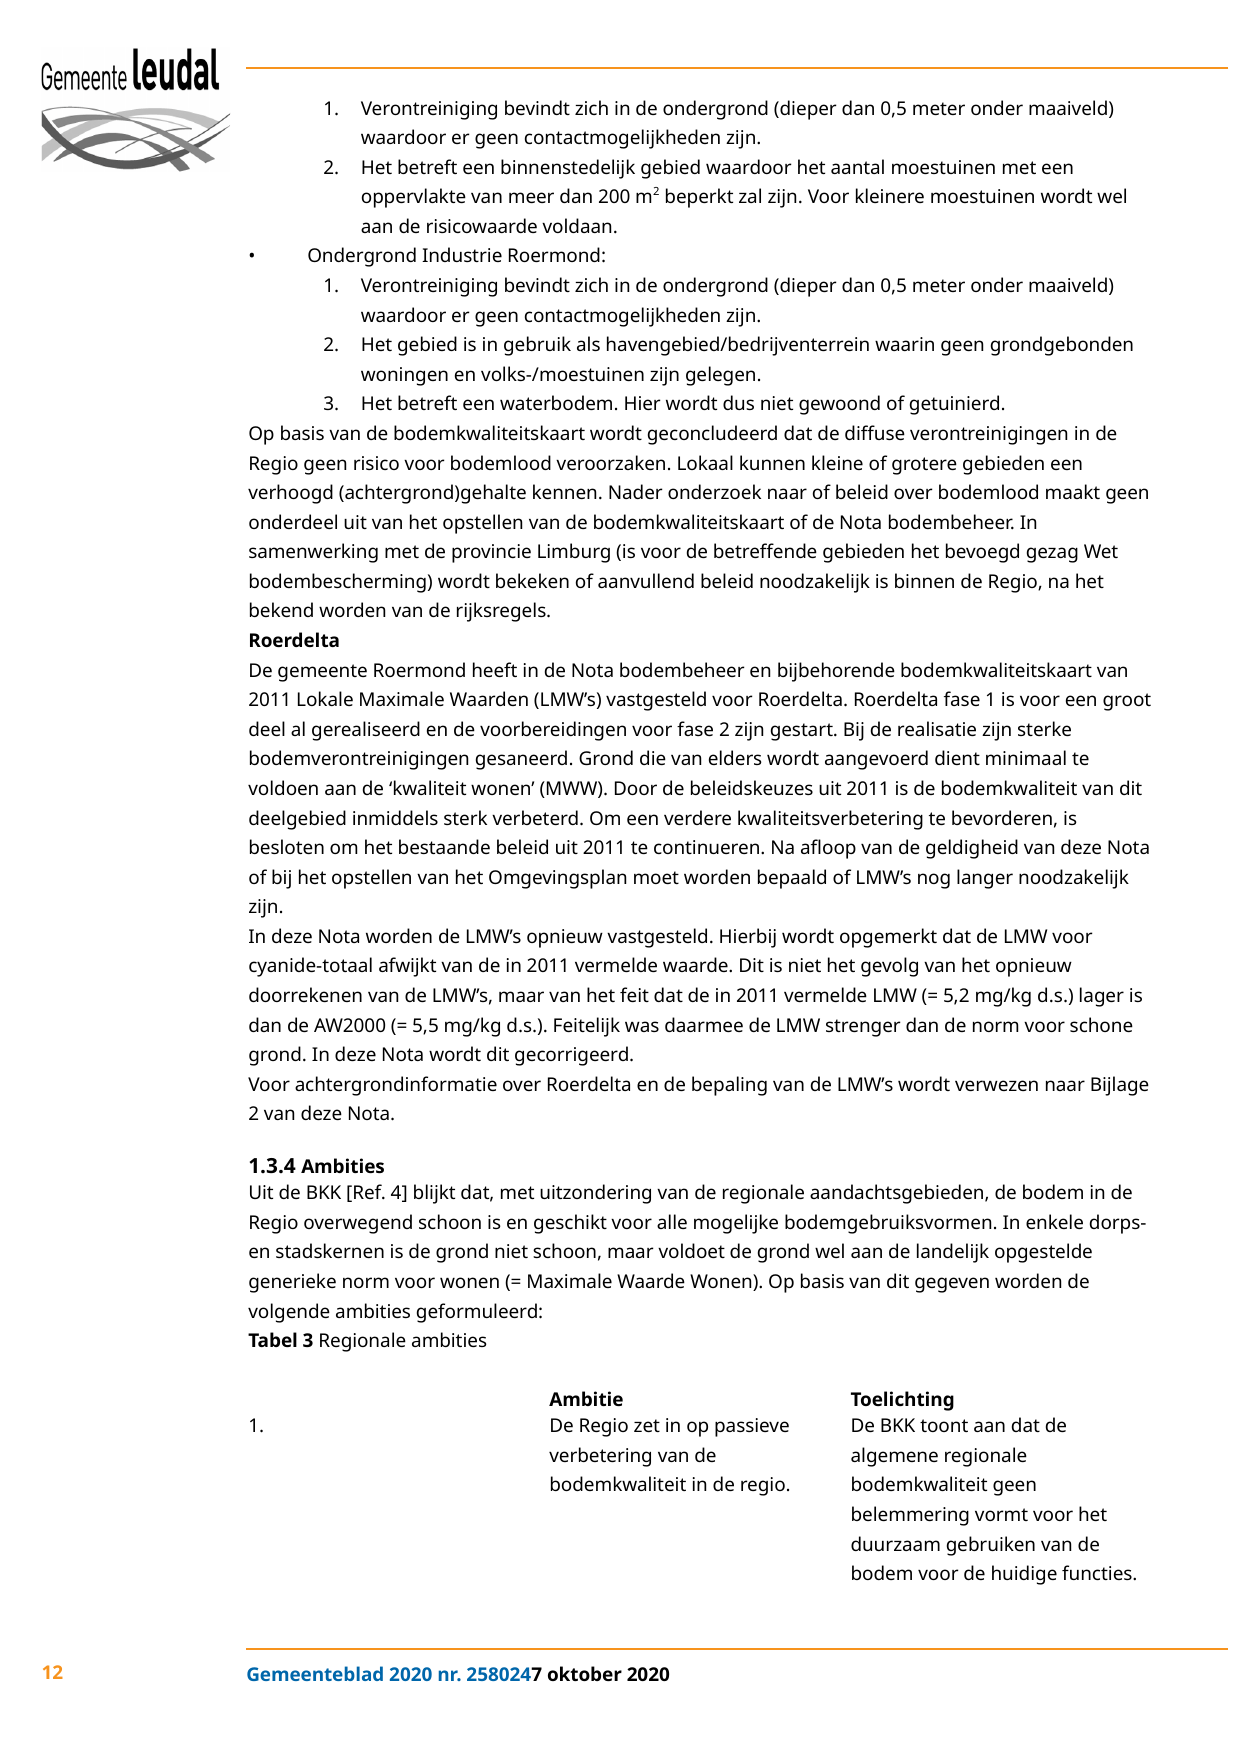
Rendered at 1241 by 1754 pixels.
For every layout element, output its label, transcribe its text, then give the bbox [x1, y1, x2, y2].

table_header Toelichting [850, 1387, 1152, 1412]
text Roerdelta [248, 627, 1152, 653]
list Het gebied is in gebruik als havengebied/bedrijventerrein waarin geen grondgebonden woningen en volks-/moestuinen zijn gelegen. [323, 331, 1152, 387]
list Het betreft een binnenstedelijk gebied waardoor het aantal moestuinen met een oppervlakte van meer dan 200 m2 beperkt zal zijn. Voor kleinere moestuinen wordt wel aan de risicowaarde voldaan. [323, 154, 1152, 239]
text In deze Nota worden de LMW’s opnieuw vastgesteld. Hierbij wordt opgemerkt dat de LMW voor cyanide-totaal afwijkt van de in 2011 vermelde waarde. Dit is niet het gevolg van het opnieuw doorrekenen van de LMW’s, maar van het feit dat de in 2011 vermelde LMW (= 5,2 mg/kg d.s.) lager is dan de AW2000 (= 5,5 mg/kg d.s.). Feitelijk was daarmee de LMW strenger dan de norm voor schone grond. In deze Nota wordt dit gecorrigeerd. [248, 923, 1152, 1067]
text 1.3.4 Ambities [248, 1151, 1152, 1179]
text Tabel 3 Regionale ambities [248, 1327, 1152, 1353]
text Uit de BKK [Ref. 4] blijkt dat, met uitzondering van de regionale aandachtsgebieden, de bodem in de Regio overwegend schoon is en geschikt voor alle mogelijke bodemgebruiksvormen. In enkele dorps- en stadskernen is de grond niet schoon, maar voldoet de grond wel aan de landelijk opgestelde generieke norm voor wonen (= Maximale Waarde Wonen). Op basis van dit gegeven worden de volgende ambities geformuleerd: [248, 1179, 1152, 1323]
table_header Ambitie [549, 1387, 850, 1412]
text Voor achtergrondinformatie over Roerdelta en de bepaling van de LMW’s wordt verwezen naar Bijlage 2 van deze Nota. [248, 1071, 1152, 1126]
list Verontreiniging bevindt zich in de ondergrond (dieper dan 0,5 meter onder maaiveld) waardoor er geen contactmogelijkheden zijn. [323, 95, 1152, 150]
table_cell [248, 1413, 549, 1586]
picture [41, 47, 231, 172]
text De gemeente Roermond heeft in de Nota bodembeheer en bijbehorende bodemkwaliteitskaart van 2011 Lokale Maximale Waarden (LMW’s) vastgesteld voor Roerdelta. Roerdelta fase 1 is voor een groot deel al gerealiseerd en de voorbereidingen voor fase 2 zijn gestart. Bij de realisatie zijn sterke bodemverontreinigingen gesaneerd. Grond die van elders wordt aangevoerd dient minimaal te voldoen aan de ‘kwaliteit wonen’ (MWW). Door de beleidskeuzes uit 2011 is de bodemkwaliteit van dit deelgebied inmiddels sterk verbeterd. Om een verdere kwaliteitsverbetering te bevorderen, is besloten om het bestaande beleid uit 2011 te continueren. Na afloop van de geldigheid van deze Nota of bij het opstellen van het Omgevingsplan moet worden bepaald of LMW’s nog langer noodzakelijk zijn. [248, 657, 1152, 919]
list Verontreiniging bevindt zich in de ondergrond (dieper dan 0,5 meter onder maaiveld) waardoor er geen contactmogelijkheden zijn. [323, 272, 1152, 328]
table_cell De Regio zet in op passieve verbetering van de bodemkwaliteit in de regio. [549, 1413, 850, 1586]
table_header [248, 1387, 549, 1412]
table_cell De BKK toont aan dat de algemene regionale bodemkwaliteit geen belemmering vormt voor het duurzaam gebruiken van de bodem voor de huidige functies. [850, 1413, 1152, 1586]
list Ondergrond Industrie Roermond: [248, 243, 1152, 268]
text Op basis van de bodemkwaliteitskaart wordt geconcludeerd dat de diffuse verontreinigingen in de Regio geen risico voor bodemlood veroorzaken. Lokaal kunnen kleine of grotere gebieden een verhoogd (achtergrond)gehalte kennen. Nader onderzoek naar of beleid over bodemlood maakt geen onderdeel uit van het opstellen van de bodemkwaliteitskaart of de Nota bodembeheer. In samenwerking met de provincie Limburg (is voor de betreffende gebieden het bevoegd gezag Wet bodembescherming) wordt bekeken of aanvullend beleid noodzakelijk is binnen de Regio, na het bekend worden van de rijksregels. [248, 420, 1152, 623]
list Het betreft een waterbodem. Hier wordt dus niet gewoond of getuinierd. [323, 391, 1152, 416]
